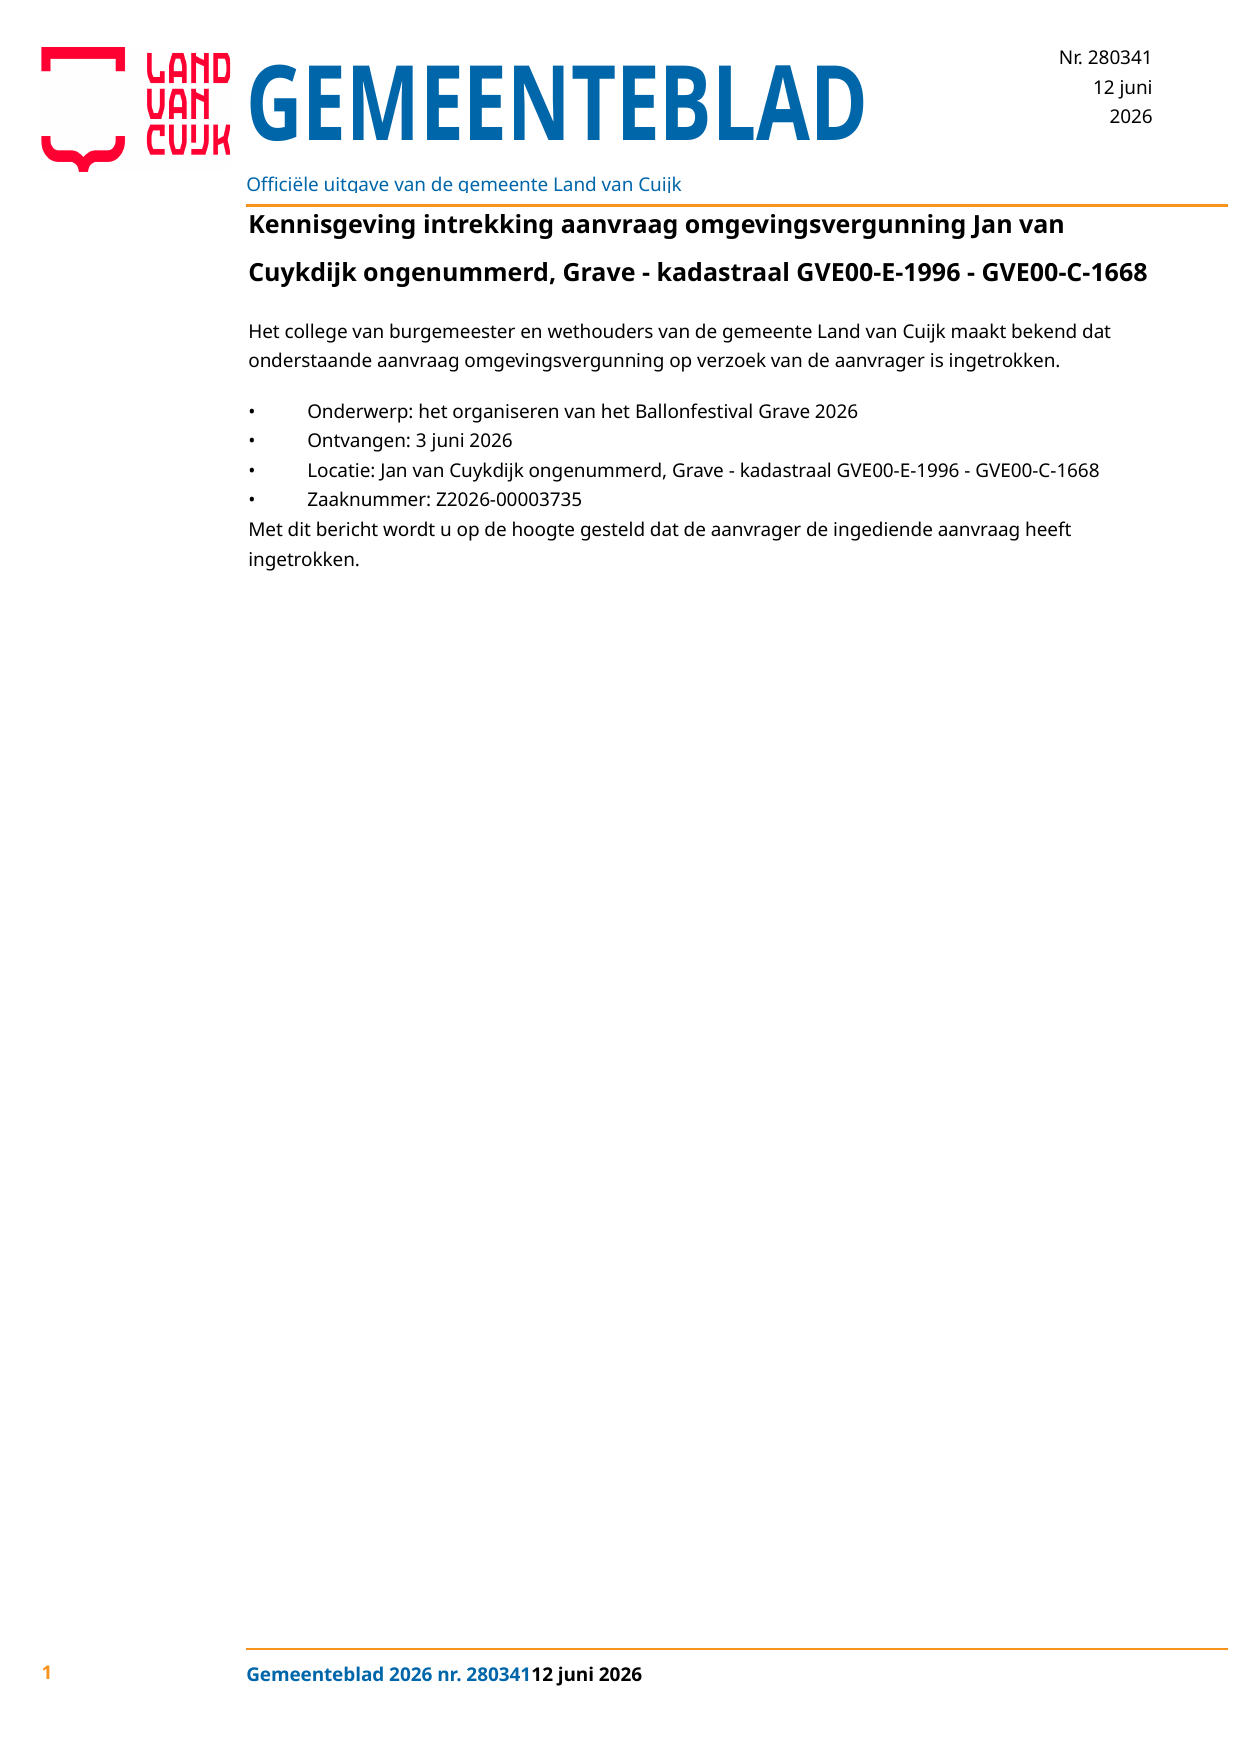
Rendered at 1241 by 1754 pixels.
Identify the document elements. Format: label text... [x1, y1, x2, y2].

text Het college van burgemeester en wethouders van de gemeente Land van Cuijk maakt bekend dat onderstaande aanvraag omgevingsvergunning op verzoek van de aanvrager is ingetrokken. [248, 318, 1152, 373]
list Onderwerp: het organiseren van het Ballonfestival Grave 2026 [248, 398, 1152, 424]
list Ontvangen: 3 juni 2026 [248, 427, 1152, 453]
list Zaaknummer: Z2026-00003735 [248, 487, 1152, 512]
list Locatie: Jan van Cuykdijk ongenummerd, Grave - kadastraal GVE00-E-1996 - GVE00-C-1668 [248, 457, 1152, 483]
text Kennisgeving intrekking aanvraag omgevingsvergunning Jan van Cuykdijk ongenummerd, Grave - kadastraal GVE00-E-1996 - GVE00-C-1668 [248, 207, 1152, 288]
picture [41, 47, 231, 172]
text Met dit bericht wordt u op de hoogte gesteld dat de aanvrager de ingediende aanvraag heeft ingetrokken. [248, 516, 1152, 572]
